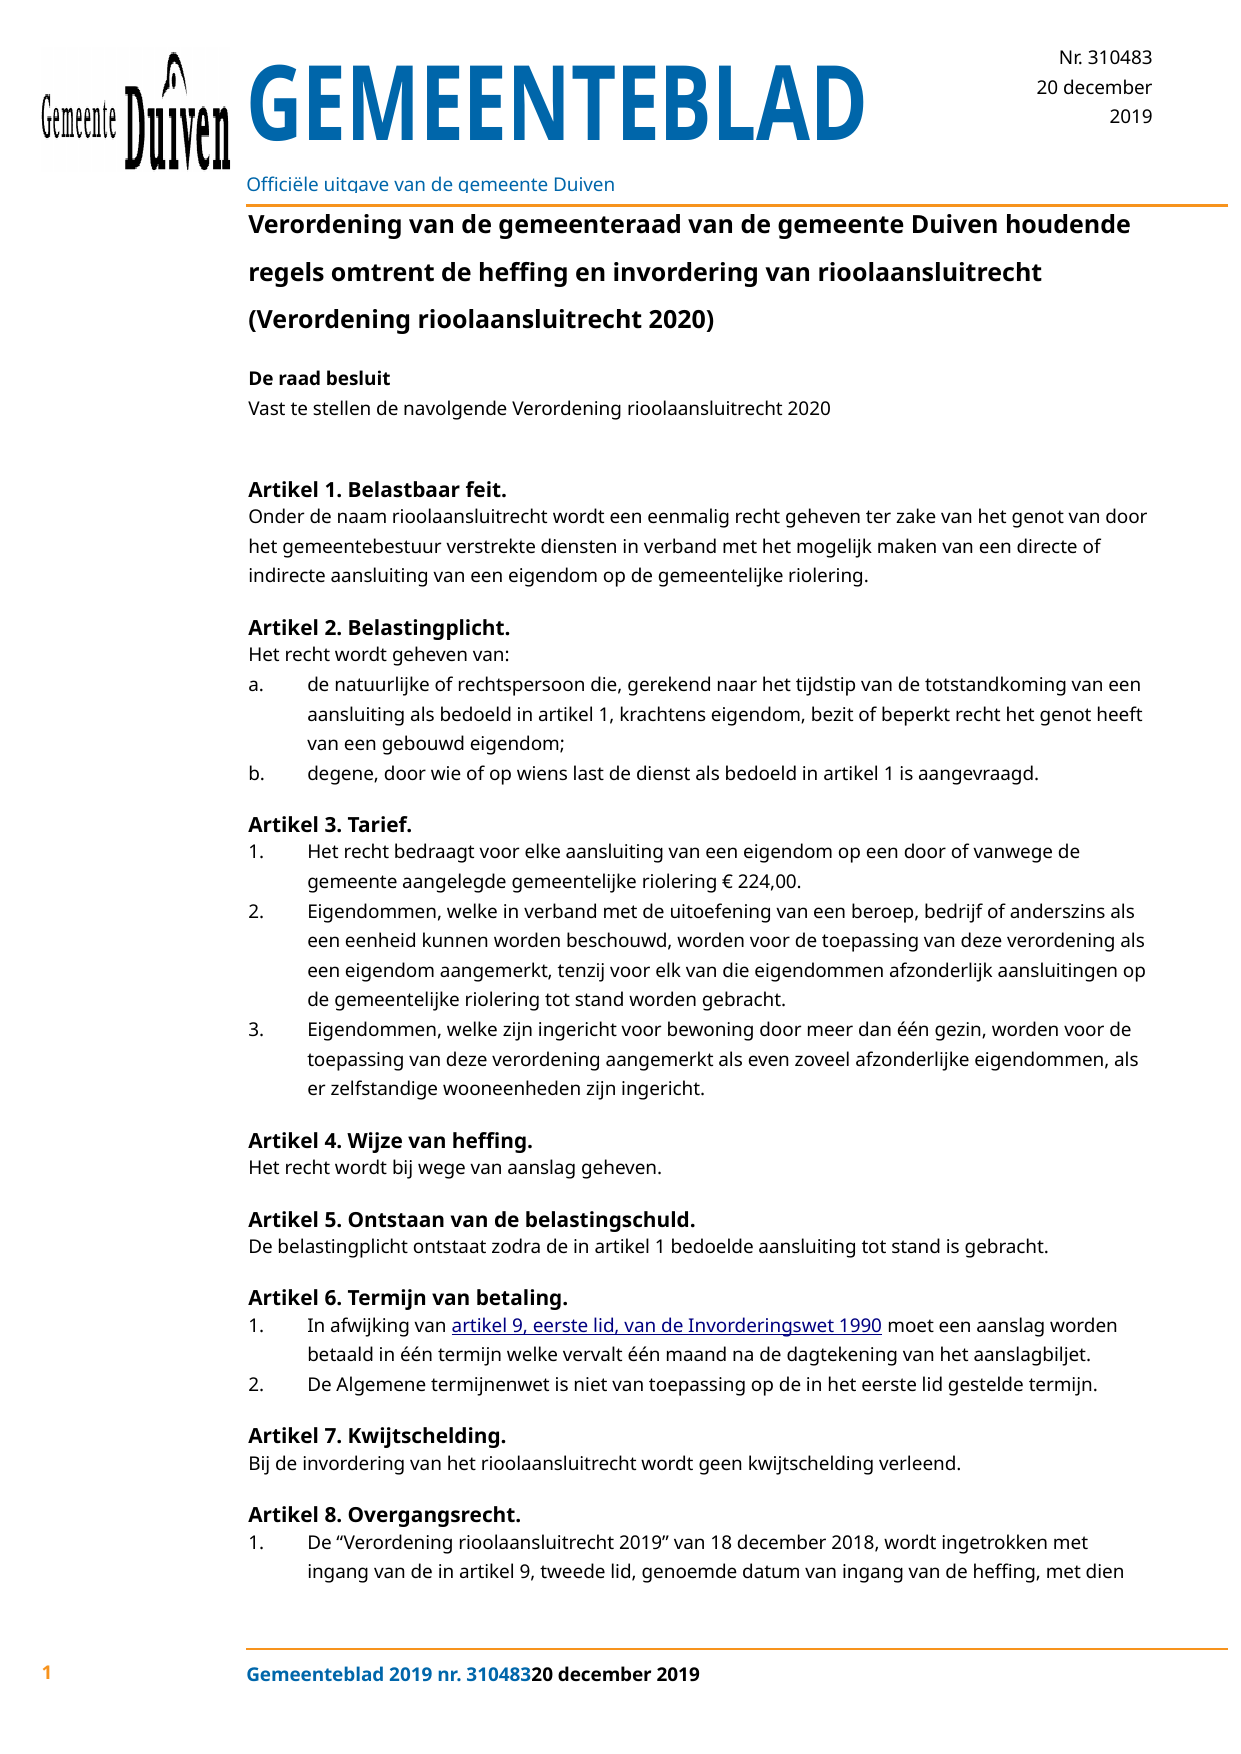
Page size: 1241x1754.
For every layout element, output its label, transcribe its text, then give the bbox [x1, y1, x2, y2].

text Bij de invordering van het rioolaansluitrecht wordt geen kwijtschelding verleend. [248, 1450, 1152, 1476]
text De belastingplicht ontstaat zodra de in artikel 1 bedoelde aansluiting tot stand is gebracht. [248, 1233, 1152, 1259]
text Het recht wordt geheven van: [248, 642, 1152, 667]
text Verordening van de gemeenteraad van de gemeente Duiven houdende regels omtrent de heffing en invordering van rioolaansluitrecht (Verordening rioolaansluitrecht 2020) [248, 207, 1152, 336]
text Artikel 4. Wijze van heffing. [248, 1126, 1152, 1154]
text Artikel 8. Overgangsrecht. [248, 1500, 1152, 1529]
list In afwijking van artikel 9, eerste lid, van de Invorderingswet 1990 moet een aanslag worden betaald in één termijn welke vervalt één maand na de dagtekening van het aanslagbiljet. [248, 1312, 1152, 1367]
text Onder de naam rioolaansluitrecht wordt een eenmalig recht geheven ter zake van het genot van door het gemeentebestuur verstrekte diensten in verband met het mogelijk maken van een directe of indirecte aansluiting van een eigendom op de gemeentelijke riolering. [248, 503, 1152, 588]
text Artikel 2. Belastingplicht. [248, 613, 1152, 642]
text Artikel 3. Tarief. [248, 810, 1152, 839]
list Het recht bedraagt voor elke aansluiting van een eigendom op een door of vanwege de gemeente aangelegde gemeentelijke riolering € 224,00. [248, 839, 1152, 894]
text Het recht wordt bij wege van aanslag geheven. [248, 1154, 1152, 1180]
list de natuurlijke of rechtspersoon die, gerekend naar het tijdstip van de totstandkoming van een aansluiting als bedoeld in artikel 1, krachtens eigendom, bezit of beperkt recht het genot heeft van een gebouwd eigendom; [248, 671, 1152, 756]
list Eigendommen, welke zijn ingericht voor bewoning door meer dan één gezin, worden voor de toepassing van deze verordening aangemerkt als even zoveel afzonderlijke eigendommen, als er zelfstandige wooneenheden zijn ingericht. [248, 1016, 1152, 1101]
list De Algemene termijnenwet is niet van toepassing op de in het eerste lid gestelde termijn. [248, 1371, 1152, 1397]
text Artikel 6. Termijn van betaling. [248, 1283, 1152, 1312]
list Eigendommen, welke in verband met de uitoefening van een beroep, bedrijf of anderszins als een eenheid kunnen worden beschouwd, worden voor de toepassing van deze verordening als een eigendom aangemerkt, tenzij voor elk van die eigendommen afzonderlijk aansluitingen op de gemeentelijke riolering tot stand worden gebracht. [248, 898, 1152, 1012]
list De “Verordening rioolaansluitrecht 2019” van 18 december 2018, wordt ingetrokken met ingang van de in artikel 9, tweede lid, genoemde datum van ingang van de heffing, met dien [248, 1529, 1152, 1584]
text Vast te stellen de navolgende Verordening rioolaansluitrecht 2020 [248, 395, 1152, 421]
picture [41, 47, 231, 172]
text Artikel 5. Ontstaan van de belastingschuld. [248, 1205, 1152, 1233]
text De raad besluit [248, 366, 1152, 391]
list degene, door wie of op wiens last de dienst als bedoeld in artikel 1 is aangevraagd. [248, 760, 1152, 786]
text Artikel 1. Belastbaar feit. [248, 475, 1152, 503]
text Artikel 7. Kwijtschelding. [248, 1422, 1152, 1450]
